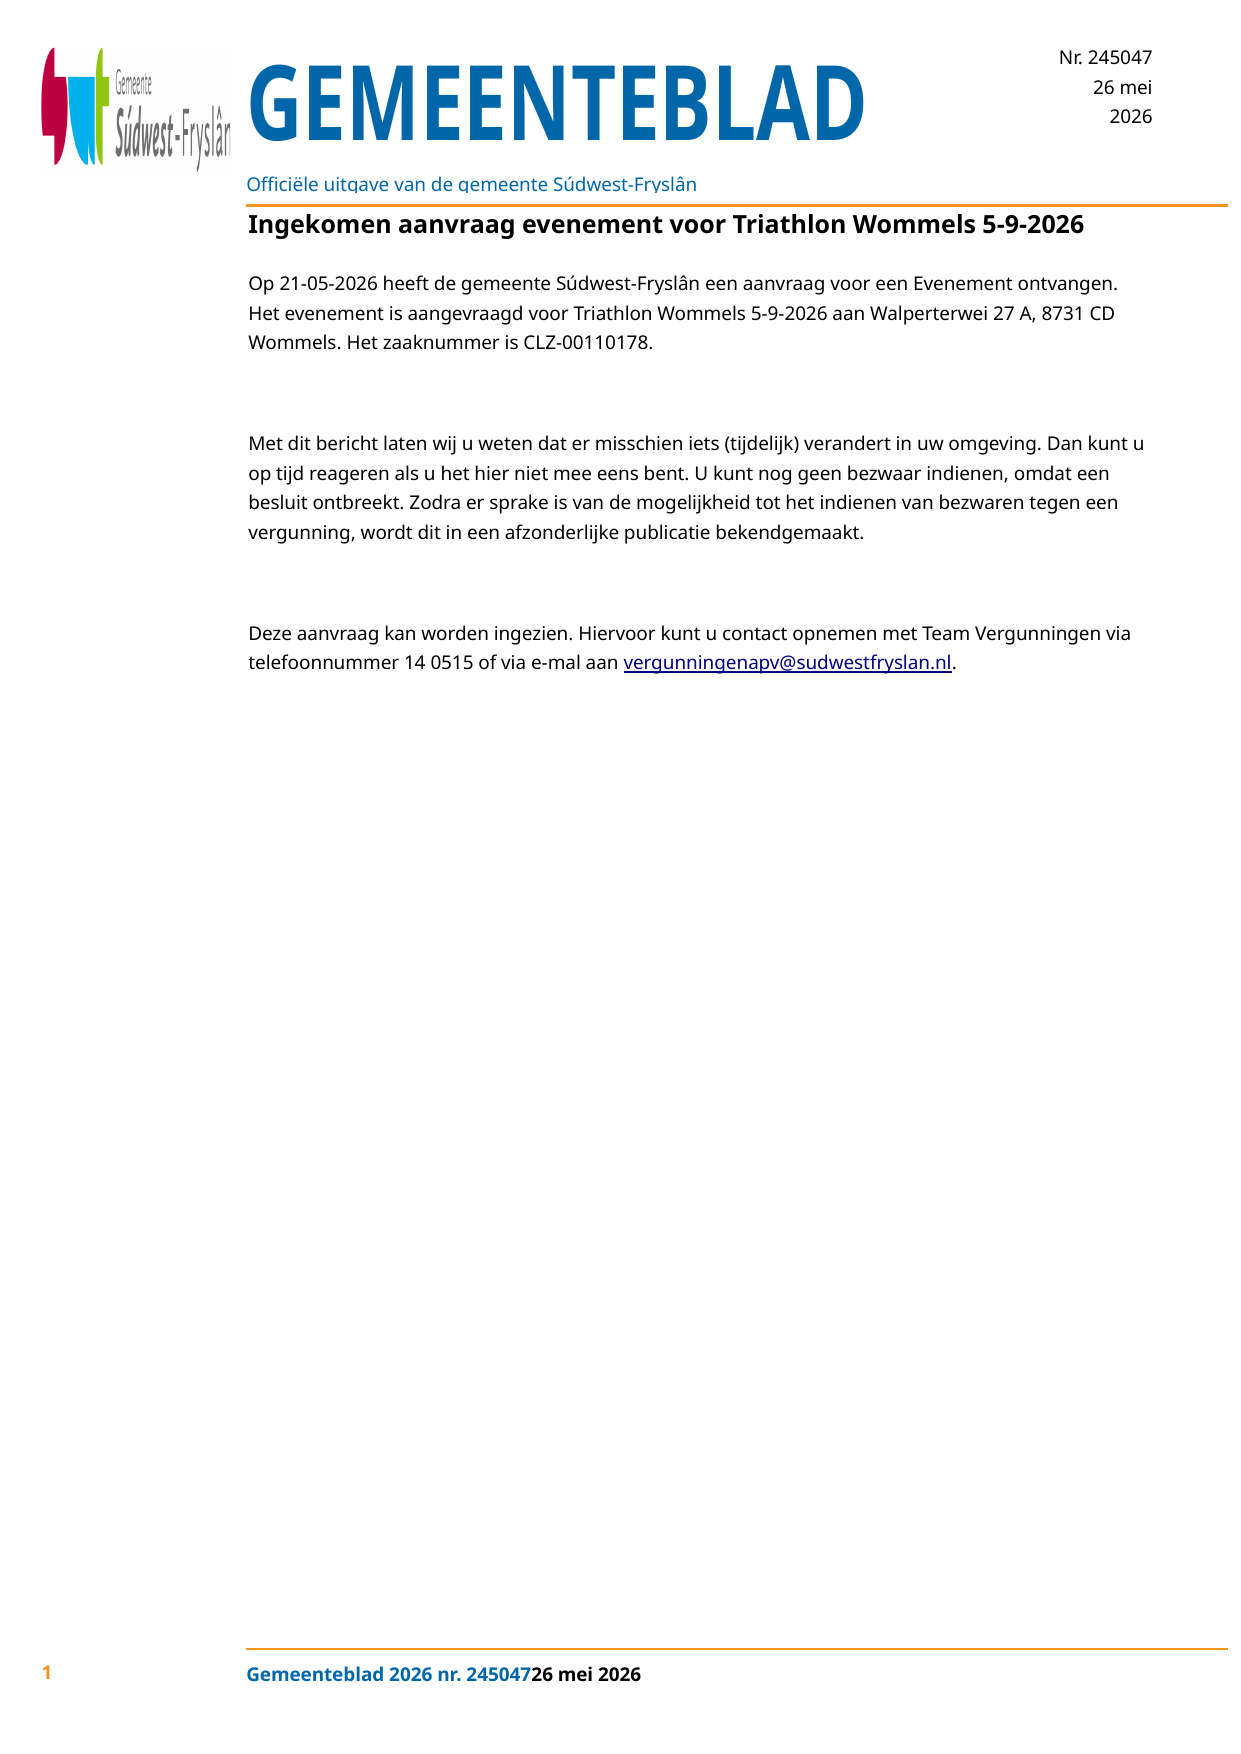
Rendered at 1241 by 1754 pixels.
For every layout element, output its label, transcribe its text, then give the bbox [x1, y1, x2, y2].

picture [41, 47, 231, 172]
text Op 21-05-2026 heeft de gemeente Súdwest-Fryslân een aanvraag voor een Evenement ontvangen. Het evenement is aangevraagd voor Triathlon Wommels 5-9-2026 aan Walperterwei 27 A, 8731 CD Wommels. Het zaaknummer is CLZ-00110178. [248, 270, 1152, 355]
text Ingekomen aanvraag evenement voor Triathlon Wommels 5-9-2026 [248, 207, 1152, 241]
text Met dit bericht laten wij u weten dat er misschien iets (tijdelijk) verandert in uw omgeving. Dan kunt u op tijd reageren als u het hier niet mee eens bent. U kunt nog geen bezwaar indienen, omdat een besluit ontbreekt. Zodra er sprake is van de mogelijkheid tot het indienen van bezwaren tegen een vergunning, wordt dit in een afzonderlijke publicatie bekendgemaakt. [248, 430, 1152, 545]
text Deze aanvraag kan worden ingezien. Hiervoor kunt u contact opnemen met Team Vergunningen via telefoonnummer 14 0515 of via e-mal aan vergunningenapv@sudwestfryslan.nl. [248, 620, 1152, 675]
